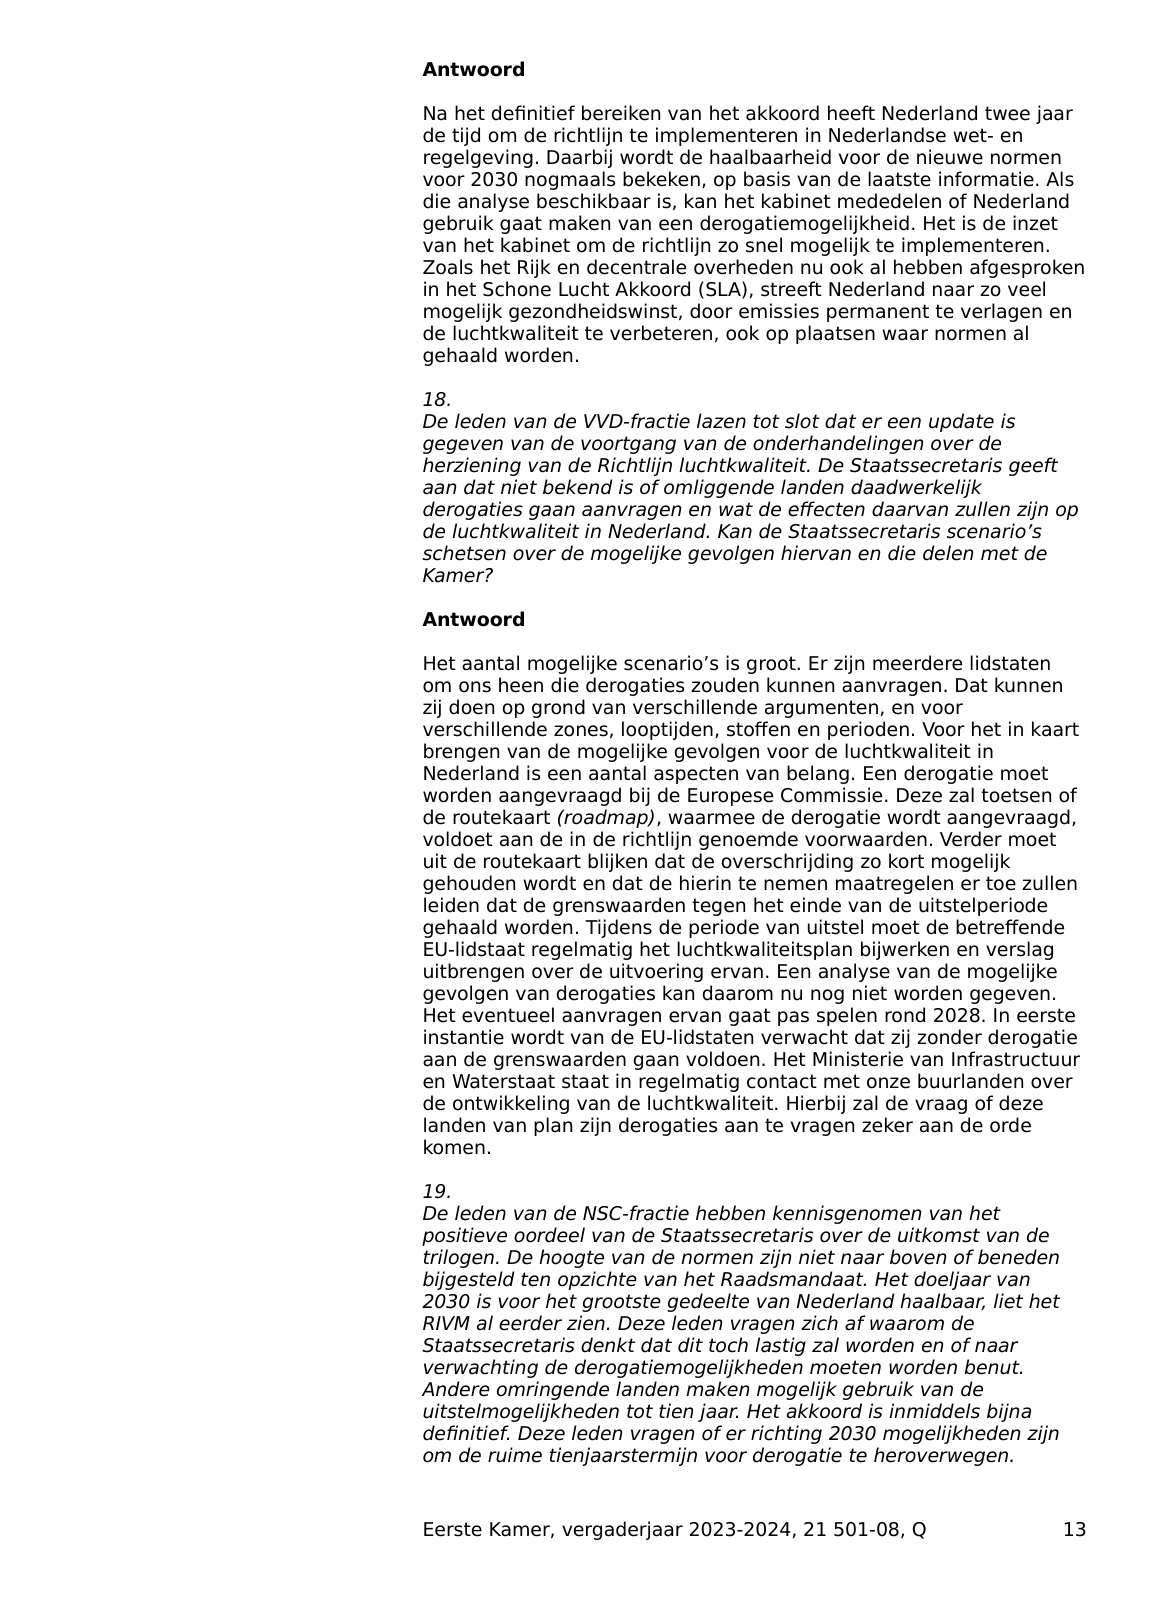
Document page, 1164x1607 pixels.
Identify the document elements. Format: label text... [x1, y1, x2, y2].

subtitle Antwoord [422, 609, 1087, 631]
text 18. [422, 389, 1087, 411]
text Na het definitief bereiken van het akkoord heeft Nederland twee jaar de tijd om de richtlijn te implementeren in Nederlandse wet- en regelgeving. Daarbij wordt de haalbaarheid voor de nieuwe normen voor 2030 nogmaals bekeken, op basis van de laatste informatie. Als die analyse beschikbaar is, kan het kabinet mededelen of Nederland gebruik gaat maken van een derogatiemogelijkheid. Het is de inzet van het kabinet om de richtlijn zo snel mogelijk te implementeren. Zoals het Rijk en decentrale overheden nu ook al hebben afgesproken in het Schone Lucht Akkoord (SLA), streeft Nederland naar zo veel mogelijk gezondheidswinst, door emissies permanent te verlagen en de luchtkwaliteit te verbeteren, ook op plaatsen waar normen al gehaald worden. [422, 103, 1087, 367]
text Het aantal mogelijke scenario’s is groot. Er zijn meerdere lidstaten om ons heen die derogaties zouden kunnen aanvragen. Dat kunnen zij doen op grond van verschillende argumenten, en voor verschillende zones, looptijden, stoffen en perioden. Voor het in kaart brengen van de mogelijke gevolgen voor de luchtkwaliteit in Nederland is een aantal aspecten van belang. Een derogatie moet worden aangevraagd bij de Europese Commissie. Deze zal toetsen of de routekaart (roadmap), waarmee de derogatie wordt aangevraagd, voldoet aan de in de richtlijn genoemde voorwaarden. Verder moet uit de routekaart blijken dat de overschrijding zo kort mogelijk gehouden wordt en dat de hierin te nemen maatregelen er toe zullen leiden dat de grenswaarden tegen het einde van de uitstelperiode gehaald worden. Tijdens de periode van uitstel moet de betreffende EU-lidstaat regelmatig het luchtkwaliteitsplan bijwerken en verslag uitbrengen over de uitvoering ervan. Een analyse van de mogelijke gevolgen van derogaties kan daarom nu nog niet worden gegeven. Het eventueel aanvragen ervan gaat pas spelen rond 2028. In eerste instantie wordt van de EU-lidstaten verwacht dat zij zonder derogatie aan de grenswaarden gaan voldoen. Het Ministerie van Infrastructuur en Waterstaat staat in regelmatig contact met onze buurlanden over de ontwikkeling van de luchtkwaliteit. Hierbij zal de vraag of deze landen van plan zijn derogaties aan te vragen zeker aan de orde komen. [422, 653, 1087, 1159]
subtitle Antwoord [422, 59, 1087, 81]
text 19. [422, 1181, 1087, 1203]
text De leden van de NSC-fractie hebben kennisgenomen van het positieve oordeel van de Staatssecretaris over de uitkomst van de trilogen. De hoogte van de normen zijn niet naar boven of beneden bijgesteld ten opzichte van het Raadsmandaat. Het doeljaar van 2030 is voor het grootste gedeelte van Nederland haalbaar, liet het RIVM al eerder zien. Deze leden vragen zich af waarom de Staatssecretaris denkt dat dit toch lastig zal worden en of naar verwachting de derogatiemogelijkheden moeten worden benut. Andere omringende landen maken mogelijk gebruik van de uitstelmogelijkheden tot tien jaar. Het akkoord is inmiddels bijna definitief. Deze leden vragen of er richting 2030 mogelijkheden zijn om de ruime tienjaarstermijn voor derogatie te heroverwegen. [422, 1203, 1087, 1467]
text De leden van de VVD-fractie lazen tot slot dat er een update is gegeven van de voortgang van de onderhandelingen over de herziening van de Richtlijn luchtkwaliteit. De Staatssecretaris geeft aan dat niet bekend is of omliggende landen daadwerkelijk derogaties gaan aanvragen en wat de effecten daarvan zullen zijn op de luchtkwaliteit in Nederland. Kan de Staatssecretaris scenario’s schetsen over de mogelijke gevolgen hiervan en die delen met de Kamer? [422, 411, 1087, 587]
